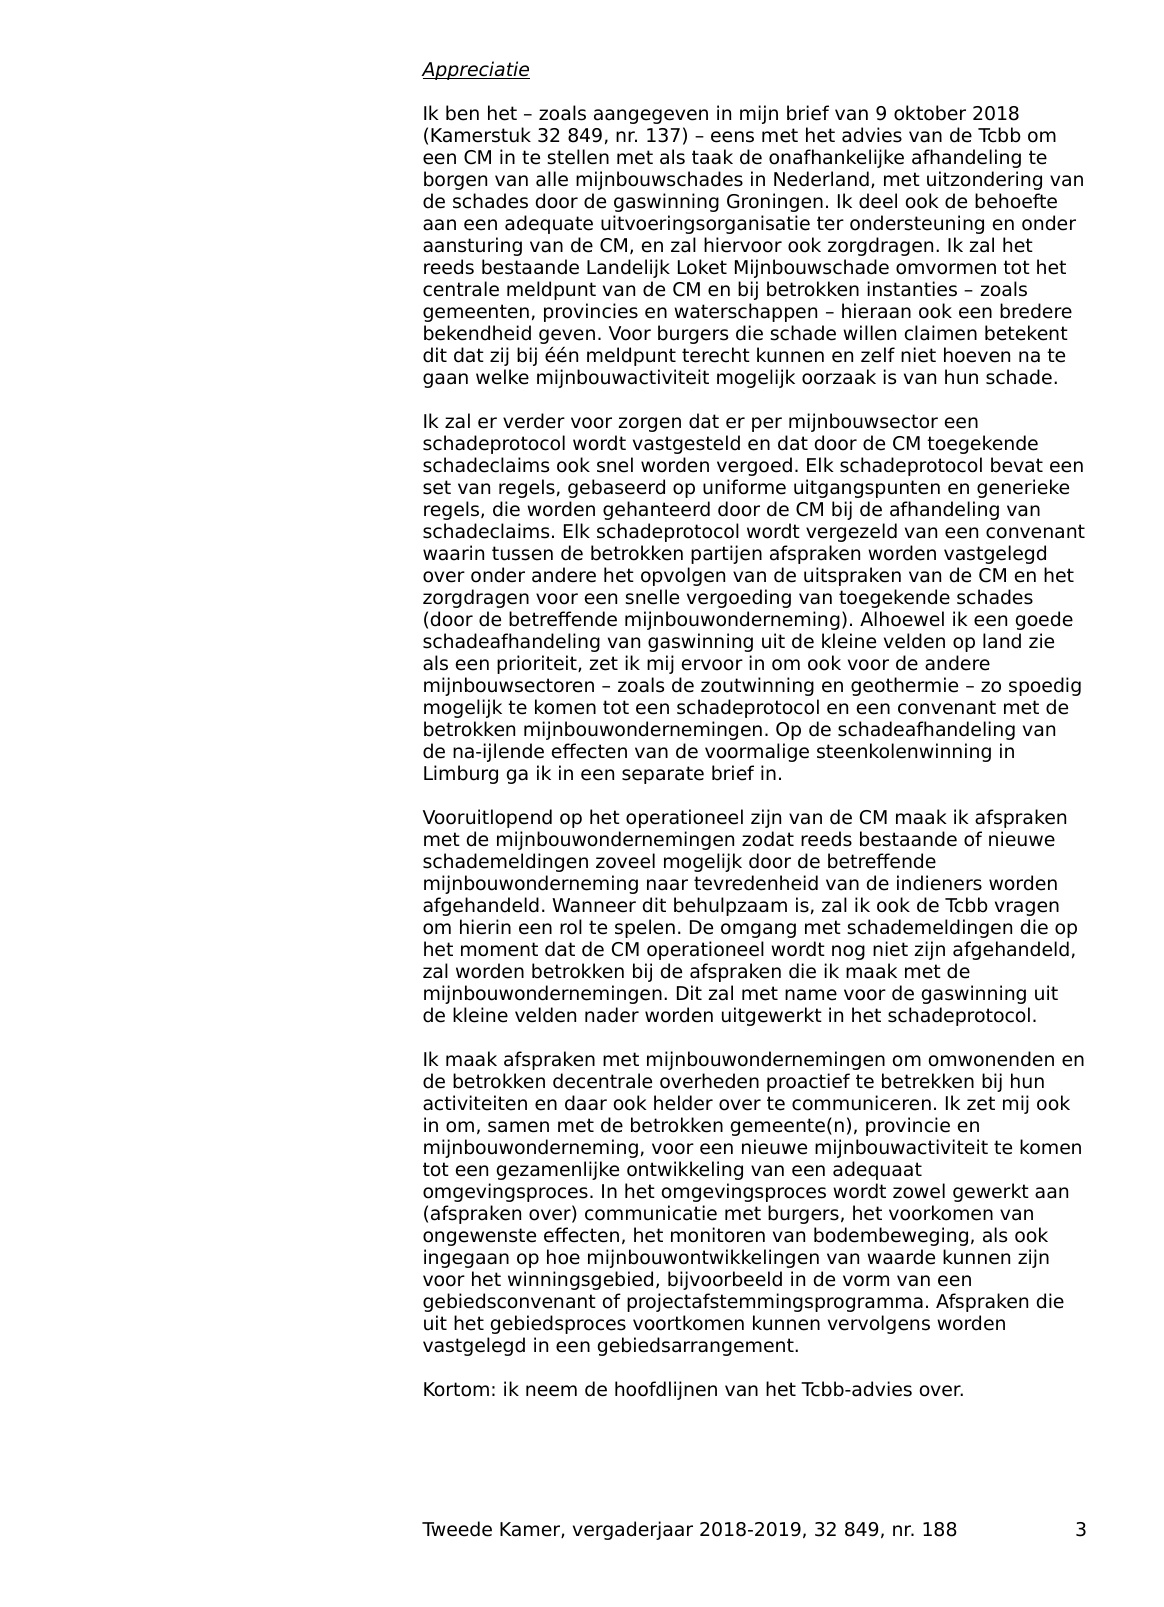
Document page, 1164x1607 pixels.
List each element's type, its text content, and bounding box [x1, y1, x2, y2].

subtitle Appreciatie [422, 59, 1087, 81]
text Vooruitlopend op het operationeel zijn van de CM maak ik afspraken met de mijnbouwondernemingen zodat reeds bestaande of nieuwe schademeldingen zoveel mogelijk door de betreffende mijnbouwonderneming naar tevredenheid van de indieners worden afgehandeld. Wanneer dit behulpzaam is, zal ik ook de Tcbb vragen om hierin een rol te spelen. De omgang met schademeldingen die op het moment dat de CM operationeel wordt nog niet zijn afgehandeld, zal worden betrokken bij de afspraken die ik maak met de mijnbouwondernemingen. Dit zal met name voor de gaswinning uit de kleine velden nader worden uitgewerkt in het schadeprotocol. [422, 807, 1087, 1027]
text Ik maak afspraken met mijnbouwondernemingen om omwonenden en de betrokken decentrale overheden proactief te betrekken bij hun activiteiten en daar ook helder over te communiceren. Ik zet mij ook in om, samen met de betrokken gemeente(n), provincie en mijnbouwonderneming, voor een nieuwe mijnbouwactiviteit te komen tot een gezamenlijke ontwikkeling van een adequaat omgevingsproces. In het omgevingsproces wordt zowel gewerkt aan (afspraken over) communicatie met burgers, het voorkomen van ongewenste effecten, het monitoren van bodembeweging, als ook ingegaan op hoe mijnbouwontwikkelingen van waarde kunnen zijn voor het winningsgebied, bijvoorbeeld in de vorm van een gebiedsconvenant of projectafstemmingsprogramma. Afspraken die uit het gebiedsproces voortkomen kunnen vervolgens worden vastgelegd in een gebiedsarrangement. [422, 1049, 1087, 1357]
text Ik zal er verder voor zorgen dat er per mijnbouwsector een schadeprotocol wordt vastgesteld en dat door de CM toegekende schadeclaims ook snel worden vergoed. Elk schadeprotocol bevat een set van regels, gebaseerd op uniforme uitgangspunten en generieke regels, die worden gehanteerd door de CM bij de afhandeling van schadeclaims. Elk schadeprotocol wordt vergezeld van een convenant waarin tussen de betrokken partijen afspraken worden vastgelegd over onder andere het opvolgen van de uitspraken van de CM en het zorgdragen voor een snelle vergoeding van toegekende schades (door de betreffende mijnbouwonderneming). Alhoewel ik een goede schadeafhandeling van gaswinning uit de kleine velden op land zie als een prioriteit, zet ik mij ervoor in om ook voor de andere mijnbouwsectoren – zoals de zoutwinning en geothermie – zo spoedig mogelijk te komen tot een schadeprotocol en een convenant met de betrokken mijnbouwondernemingen. Op de schadeafhandeling van de na-ijlende effecten van de voormalige steenkolenwinning in Limburg ga ik in een separate brief in. [422, 411, 1087, 785]
text Ik ben het – zoals aangegeven in mijn brief van 9 oktober 2018 (Kamerstuk 32 849, nr. 137) – eens met het advies van de Tcbb om een CM in te stellen met als taak de onafhankelijke afhandeling te borgen van alle mijnbouwschades in Nederland, met uitzondering van de schades door de gaswinning Groningen. Ik deel ook de behoefte aan een adequate uitvoeringsorganisatie ter ondersteuning en onder aansturing van de CM, en zal hiervoor ook zorgdragen. Ik zal het reeds bestaande Landelijk Loket Mijnbouwschade omvormen tot het centrale meldpunt van de CM en bij betrokken instanties – zoals gemeenten, provincies en waterschappen – hieraan ook een bredere bekendheid geven. Voor burgers die schade willen claimen betekent dit dat zij bij één meldpunt terecht kunnen en zelf niet hoeven na te gaan welke mijnbouwactiviteit mogelijk oorzaak is van hun schade. [422, 103, 1087, 389]
text Kortom: ik neem de hoofdlijnen van het Tcbb-advies over. [422, 1379, 1087, 1401]
